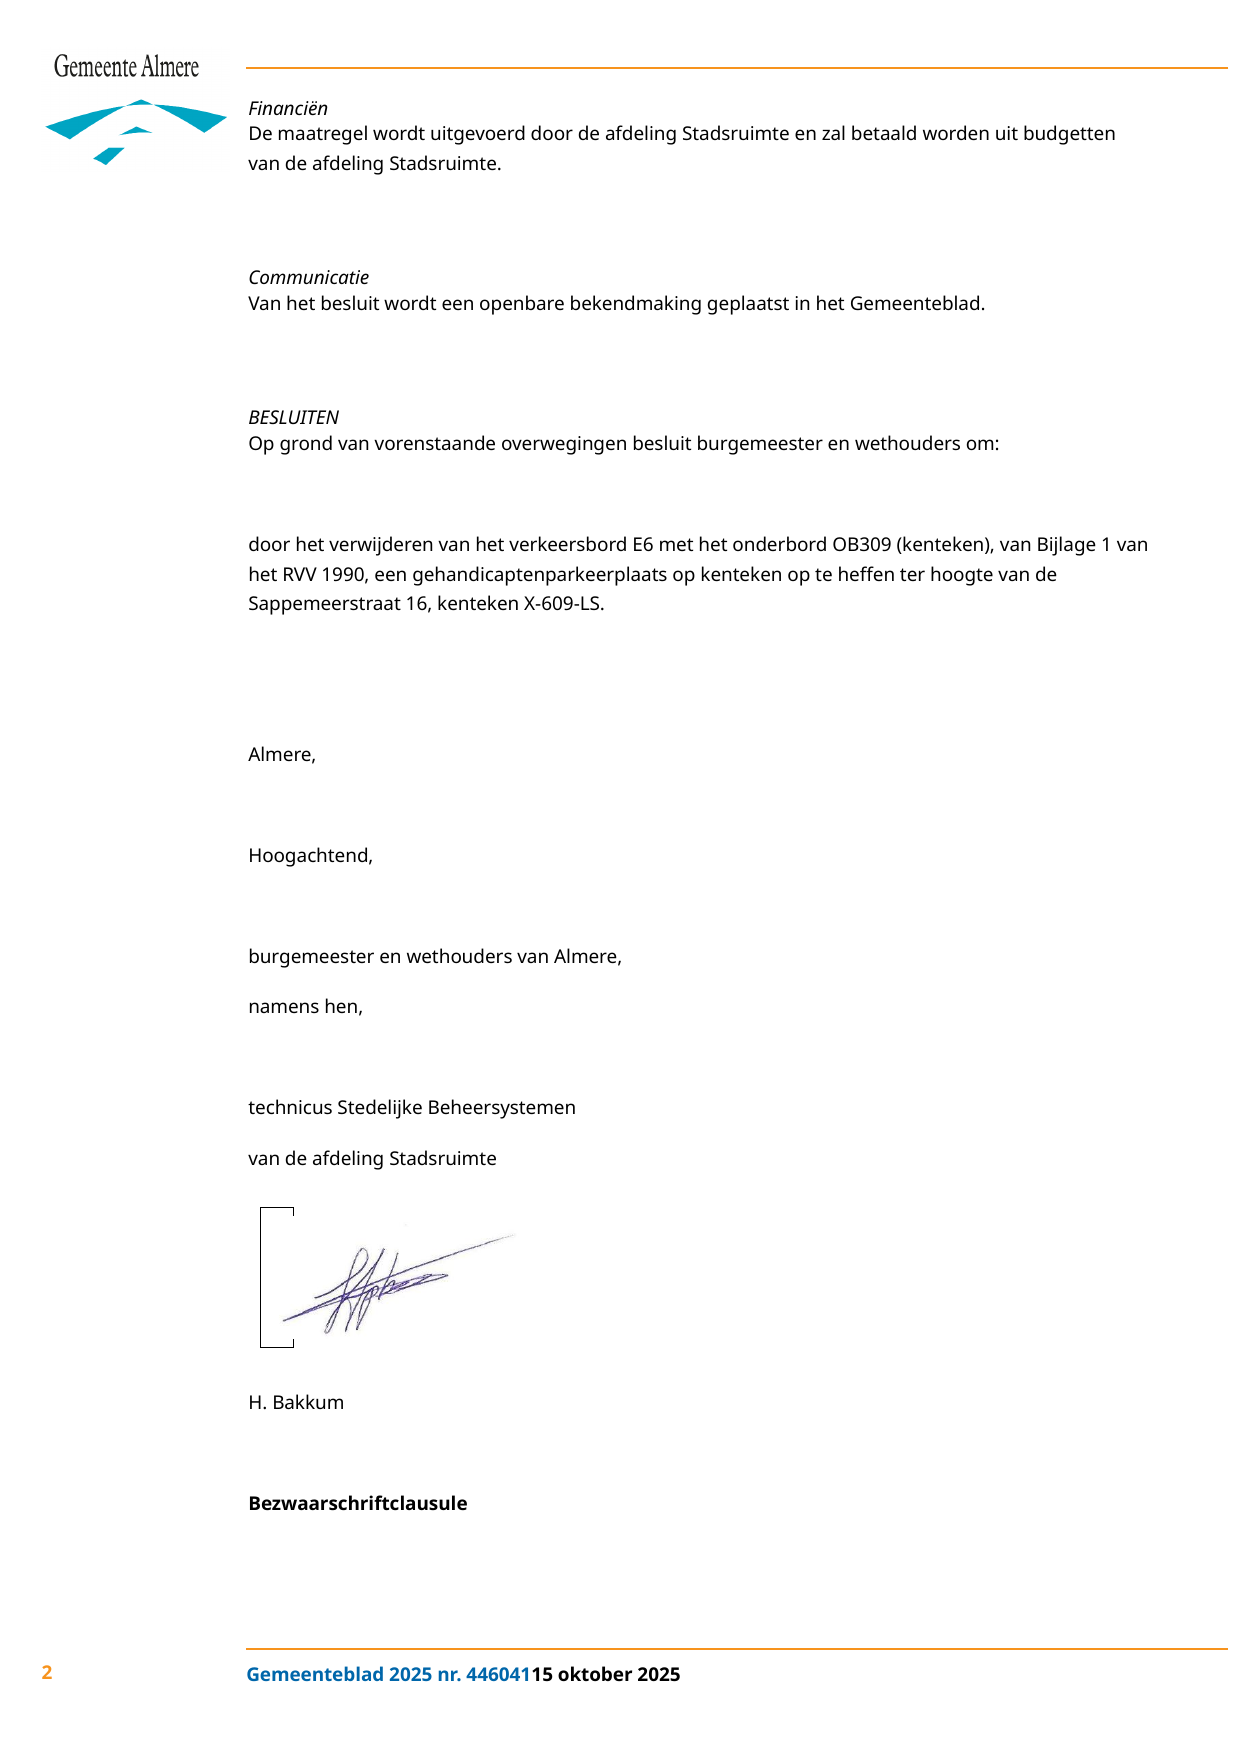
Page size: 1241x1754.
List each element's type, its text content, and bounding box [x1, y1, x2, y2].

text Van het besluit wordt een openbare bekendmaking geplaatst in het Gemeenteblad. [248, 290, 1152, 316]
text Financiën [248, 95, 1152, 121]
text Op grond van vorenstaande overwegingen besluit burgemeester en wethouders om: [248, 430, 1152, 456]
text van de afdeling Stadsruimte [248, 1145, 1152, 1171]
picture [41, 47, 231, 172]
text technicus Stedelijke Beheersystemen [248, 1094, 1152, 1120]
picture [268, 1216, 521, 1339]
text Communicatie [248, 264, 1152, 290]
text H. Bakkum [248, 1389, 1152, 1415]
text door het verwijderen van het verkeersbord E6 met het onderbord OB309 (kenteken), van Bijlage 1 van het RVV 1990, een gehandicaptenparkeerplaats op kenteken op te heffen ter hoogte van de Sappemeerstraat 16, kenteken X-609-LS. [248, 531, 1152, 616]
text Hoogachtend, [248, 842, 1152, 868]
text BESLUITEN [248, 404, 1152, 430]
text burgemeester en wethouders van Almere, [248, 943, 1152, 969]
text namens hen, [248, 994, 1152, 1019]
text De maatregel wordt uitgevoerd door de afdeling Stadsruimte en zal betaald worden uit budgetten van de afdeling Stadsruimte. [248, 121, 1152, 176]
text Bezwaarschriftclausule [248, 1490, 1152, 1516]
text Almere, [248, 742, 1152, 767]
